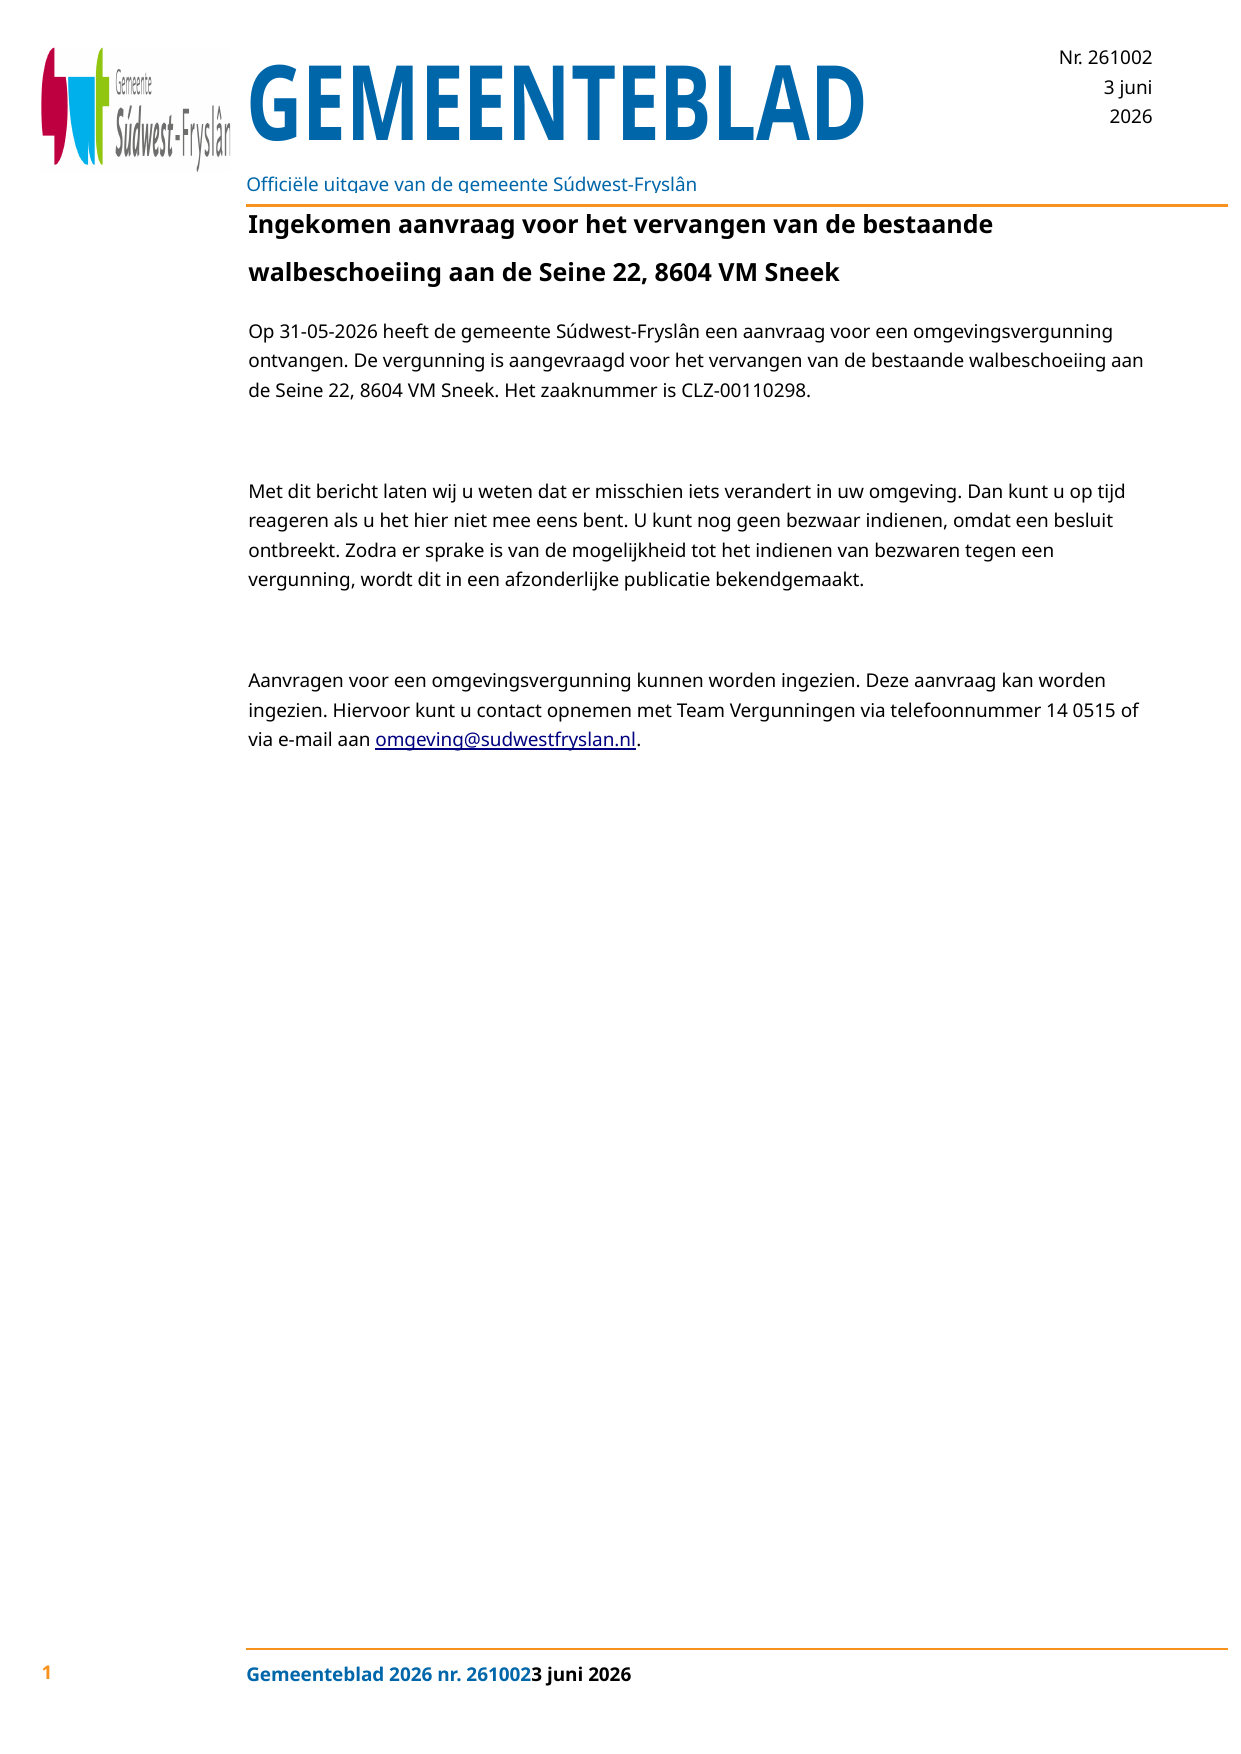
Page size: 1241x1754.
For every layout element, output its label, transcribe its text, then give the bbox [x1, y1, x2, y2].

text Ingekomen aanvraag voor het vervangen van de bestaande walbeschoeiing aan de Seine 22, 8604 VM Sneek [248, 207, 1152, 288]
picture [41, 47, 231, 172]
text Aanvragen voor een omgevingsvergunning kunnen worden ingezien. Deze aanvraag kan worden ingezien. Hiervoor kunt u contact opnemen met Team Vergunningen via telefoonnummer 14 0515 of via e-mail aan omgeving@sudwestfryslan.nl. [248, 667, 1152, 752]
text Op 31-05-2026 heeft de gemeente Súdwest-Fryslân een aanvraag voor een omgevingsvergunning ontvangen. De vergunning is aangevraagd voor het vervangen van de bestaande walbeschoeiing aan de Seine 22, 8604 VM Sneek. Het zaaknummer is CLZ-00110298. [248, 318, 1152, 403]
text Met dit bericht laten wij u weten dat er misschien iets verandert in uw omgeving. Dan kunt u op tijd reageren als u het hier niet mee eens bent. U kunt nog geen bezwaar indienen, omdat een besluit ontbreekt. Zodra er sprake is van de mogelijkheid tot het indienen van bezwaren tegen een vergunning, wordt dit in een afzonderlijke publicatie bekendgemaakt. [248, 478, 1152, 592]
